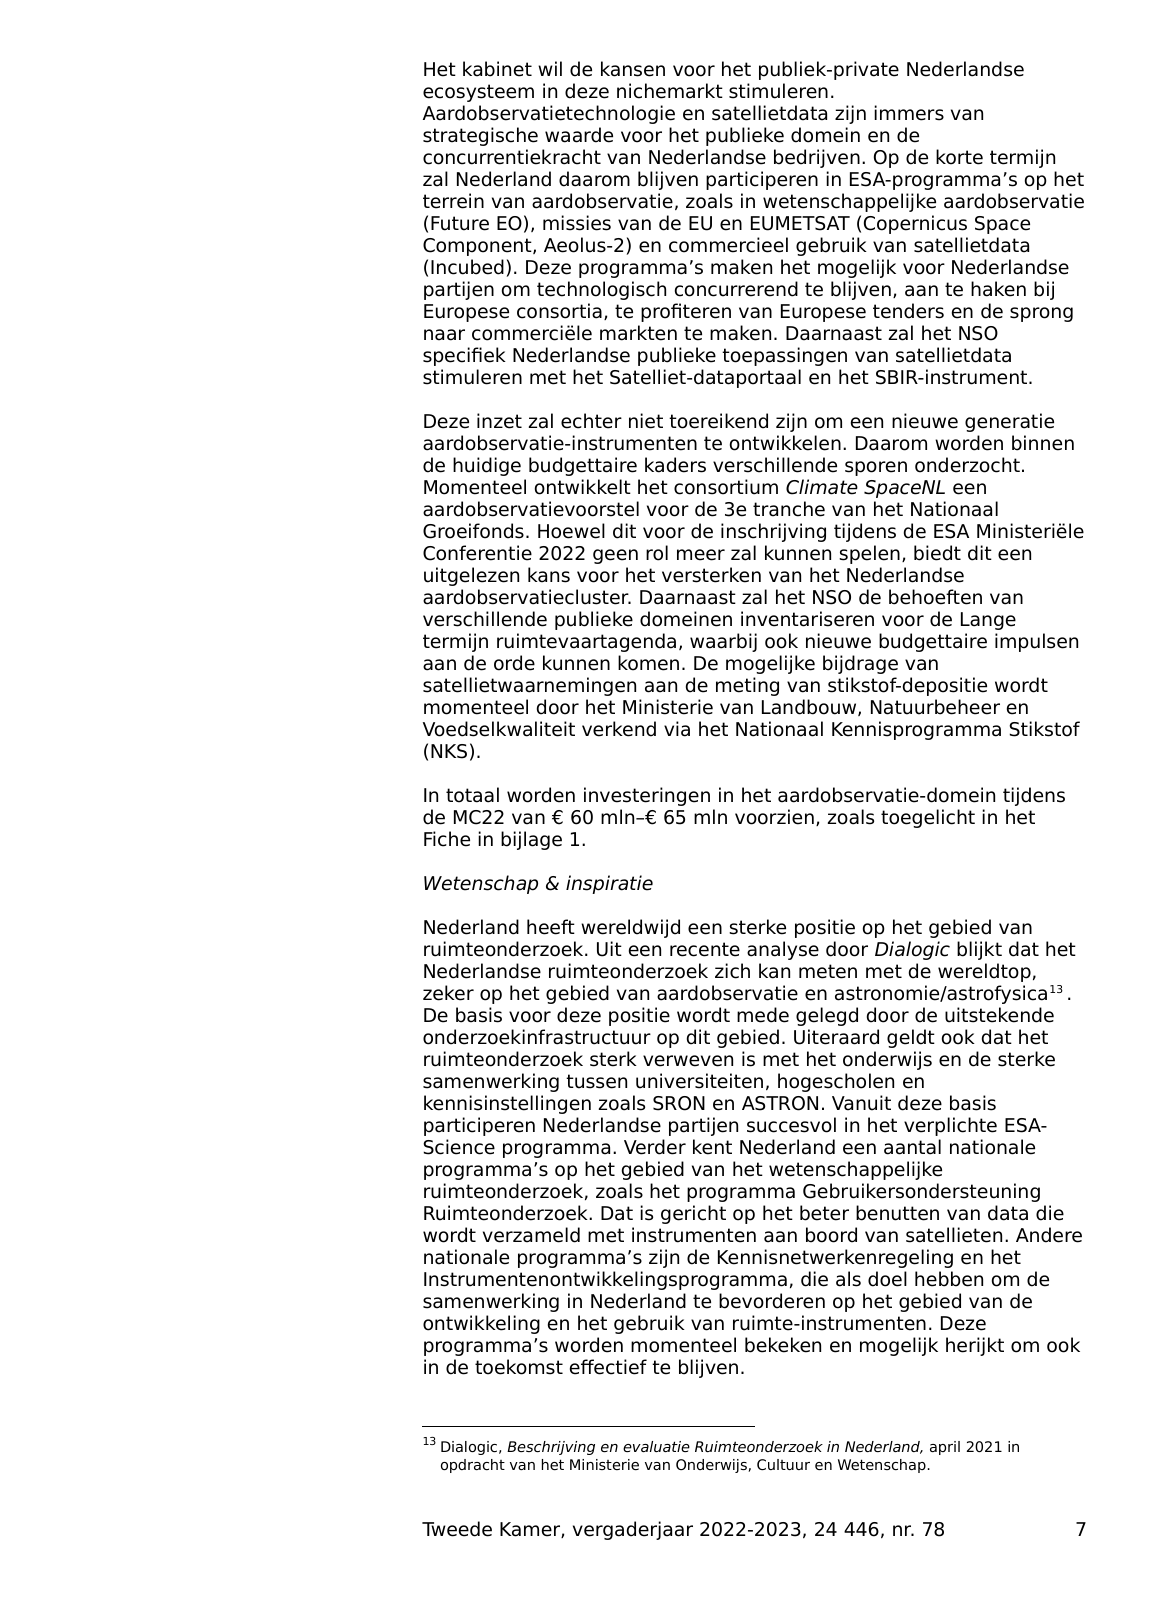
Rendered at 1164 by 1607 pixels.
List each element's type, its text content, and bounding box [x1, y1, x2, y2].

text Het kabinet wil de kansen voor het publiek-private Nederlandse ecosysteem in deze nichemarkt stimuleren. Aardobservatietechnologie en satellietdata zijn immers van strategische waarde voor het publieke domein en de concurrentiekracht van Nederlandse bedrijven. Op de korte termijn zal Nederland daarom blijven participeren in ESA-programma’s op het terrein van aardobservatie, zoals in wetenschappelijke aardobservatie (Future EO), missies van de EU en EUMETSAT (Copernicus Space Component, Aeolus-2) en commercieel gebruik van satellietdata (Incubed). Deze programma’s maken het mogelijk voor Nederlandse partijen om technologisch concurrerend te blijven, aan te haken bij Europese consortia, te profiteren van Europese tenders en de sprong naar commerciële markten te maken. Daarnaast zal het NSO specifiek Nederlandse publieke toepassingen van satellietdata stimuleren met het Satelliet-dataportaal en het SBIR-instrument. [422, 59, 1087, 389]
subtitle Wetenschap & inspiratie [422, 873, 1087, 895]
text In totaal worden investeringen in het aardobservatie-domein tijdens de MC22 van € 60 mln–€ 65 mln voorzien, zoals toegelicht in het Fiche in bijlage 1. [422, 785, 1087, 851]
text Deze inzet zal echter niet toereikend zijn om een nieuwe generatie aardobservatie-instrumenten te ontwikkelen. Daarom worden binnen de huidige budgettaire kaders verschillende sporen onderzocht. Momenteel ontwikkelt het consortium Climate SpaceNL een aardobservatievoorstel voor de 3e tranche van het Nationaal Groeifonds. Hoewel dit voor de inschrijving tijdens de ESA Ministeriële Conferentie 2022 geen rol meer zal kunnen spelen, biedt dit een uitgelezen kans voor het versterken van het Nederlandse aardobservatiecluster. Daarnaast zal het NSO de behoeften van verschillende publieke domeinen inventariseren voor de Lange termijn ruimtevaartagenda, waarbij ook nieuwe budgettaire impulsen aan de orde kunnen komen. De mogelijke bijdrage van satellietwaarnemingen aan de meting van stikstof-depositie wordt momenteel door het Ministerie van Landbouw, Natuurbeheer en Voedselkwaliteit verkend via het Nationaal Kennisprogramma Stikstof (NKS). [422, 411, 1087, 763]
text Nederland heeft wereldwijd een sterke positie op het gebied van ruimteonderzoek. Uit een recente analyse door Dialogic blijkt dat het Nederlandse ruimteonderzoek zich kan meten met de wereldtop, zeker op het gebied van aardobservatie en astronomie/astrofysica. De basis voor deze positie wordt mede gelegd door de uitstekende onderzoekinfrastructuur op dit gebied. Uiteraard geldt ook dat het ruimteonderzoek sterk verweven is met het onderwijs en de sterke samenwerking tussen universiteiten, hogescholen en kennisinstellingen zoals SRON en ASTRON. Vanuit deze basis participeren Nederlandse partijen succesvol in het verplichte ESA-Science programma. Verder kent Nederland een aantal nationale programma’s op het gebied van het wetenschappelijke ruimteonderzoek, zoals het programma Gebruikersondersteuning Ruimteonderzoek. Dat is gericht op het beter benutten van data die wordt verzameld met instrumenten aan boord van satellieten. Andere nationale programma’s zijn de Kennisnetwerkenregeling en het Instrumentenontwikkelingsprogramma, die als doel hebben om de samenwerking in Nederland te bevorderen op het gebied van de ontwikkeling en het gebruik van ruimte-instrumenten. Deze programma’s worden momenteel bekeken en mogelijk herijkt om ook in de toekomst effectief te blijven. [422, 917, 1087, 1379]
text Dialogic, Beschrijving en evaluatie Ruimteonderzoek in Nederland, april 2021 in opdracht van het Ministerie van Onderwijs, Cultuur en Wetenschap. [422, 1435, 1087, 1474]
